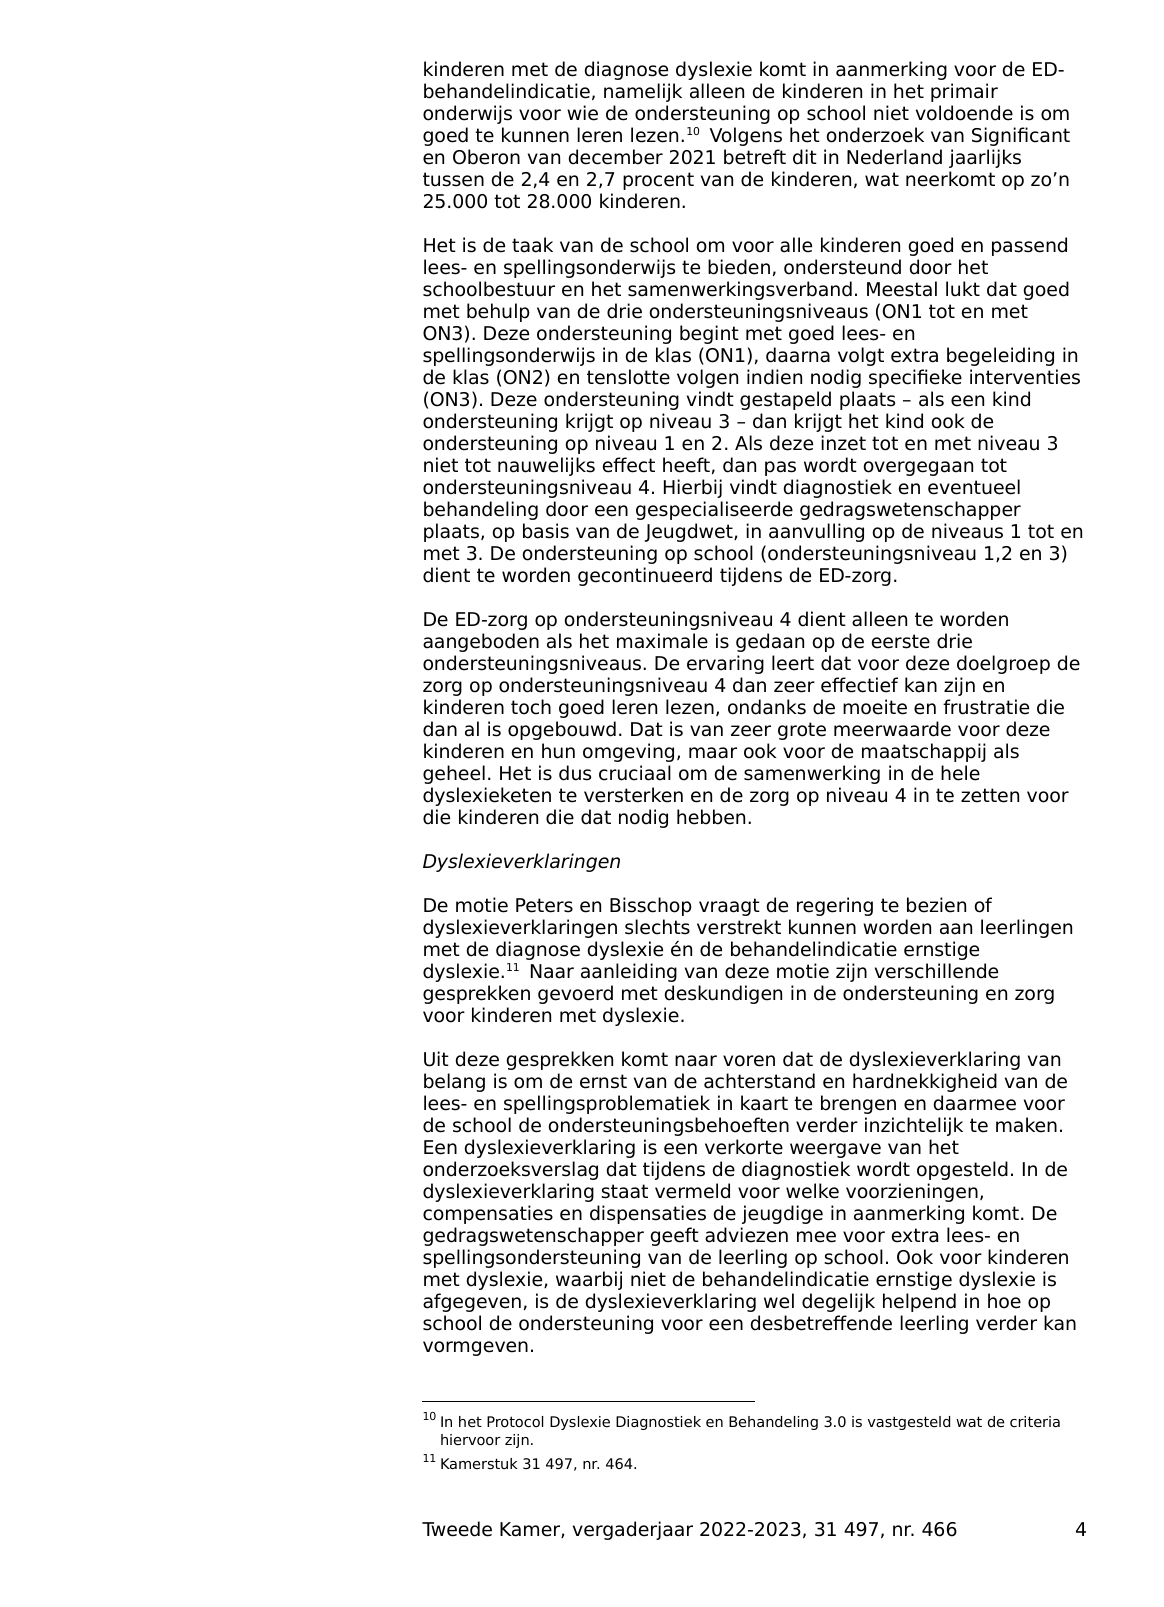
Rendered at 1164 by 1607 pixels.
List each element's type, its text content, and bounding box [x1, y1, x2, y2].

text De motie Peters en Bisschop vraagt de regering te bezien of dyslexieverklaringen slechts verstrekt kunnen worden aan leerlingen met de diagnose dyslexie én de behandelindicatie ernstige dyslexie. Naar aanleiding van deze motie zijn verschillende gesprekken gevoerd met deskundigen in de ondersteuning en zorg voor kinderen met dyslexie. [422, 895, 1087, 1027]
text In het Protocol Dyslexie Diagnostiek en Behandeling 3.0 is vastgesteld wat de criteria hiervoor zijn. [422, 1410, 1087, 1449]
text Kamerstuk 31 497, nr. 464. [422, 1452, 1087, 1474]
text De ED-zorg op ondersteuningsniveau 4 dient alleen te worden aangeboden als het maximale is gedaan op de eerste drie ondersteuningsniveaus. De ervaring leert dat voor deze doelgroep de zorg op ondersteuningsniveau 4 dan zeer effectief kan zijn en kinderen toch goed leren lezen, ondanks de moeite en frustratie die dan al is opgebouwd. Dat is van zeer grote meerwaarde voor deze kinderen en hun omgeving, maar ook voor de maatschappij als geheel. Het is dus cruciaal om de samenwerking in de hele dyslexieketen te versterken en de zorg op niveau 4 in te zetten voor die kinderen die dat nodig hebben. [422, 609, 1087, 829]
text Het is de taak van de school om voor alle kinderen goed en passend lees- en spellingsonderwijs te bieden, ondersteund door het schoolbestuur en het samenwerkingsverband. Meestal lukt dat goed met behulp van de drie ondersteuningsniveaus (ON1 tot en met ON3). Deze ondersteuning begint met goed lees- en spellingsonderwijs in de klas (ON1), daarna volgt extra begeleiding in de klas (ON2) en tenslotte volgen indien nodig specifieke interventies (ON3). Deze ondersteuning vindt gestapeld plaats – als een kind ondersteuning krijgt op niveau 3 – dan krijgt het kind ook de ondersteuning op niveau 1 en 2. Als deze inzet tot en met niveau 3 niet tot nauwelijks effect heeft, dan pas wordt overgegaan tot ondersteuningsniveau 4. Hierbij vindt diagnostiek en eventueel behandeling door een gespecialiseerde gedragswetenschapper plaats, op basis van de Jeugdwet, in aanvulling op de niveaus 1 tot en met 3. De ondersteuning op school (ondersteuningsniveau 1,2 en 3) dient te worden gecontinueerd tijdens de ED-zorg. [422, 235, 1087, 587]
text kinderen met de diagnose dyslexie komt in aanmerking voor de ED-behandelindicatie, namelijk alleen de kinderen in het primair onderwijs voor wie de ondersteuning op school niet voldoende is om goed te kunnen leren lezen. Volgens het onderzoek van Significant en Oberon van december 2021 betreft dit in Nederland jaarlijks tussen de 2,4 en 2,7 procent van de kinderen, wat neerkomt op zo’n 25.000 tot 28.000 kinderen. [422, 59, 1087, 213]
text Uit deze gesprekken komt naar voren dat de dyslexieverklaring van belang is om de ernst van de achterstand en hardnekkigheid van de lees- en spellingsproblematiek in kaart te brengen en daarmee voor de school de ondersteuningsbehoeften verder inzichtelijk te maken. Een dyslexieverklaring is een verkorte weergave van het onderzoeksverslag dat tijdens de diagnostiek wordt opgesteld. In de dyslexieverklaring staat vermeld voor welke voorzieningen, compensaties en dispensaties de jeugdige in aanmerking komt. De gedragswetenschapper geeft adviezen mee voor extra lees- en spellingsondersteuning van de leerling op school. Ook voor kinderen met dyslexie, waarbij niet de behandelindicatie ernstige dyslexie is afgegeven, is de dyslexieverklaring wel degelijk helpend in hoe op school de ondersteuning voor een desbetreffende leerling verder kan vormgeven. [422, 1049, 1087, 1357]
subtitle Dyslexieverklaringen [422, 851, 1087, 873]
